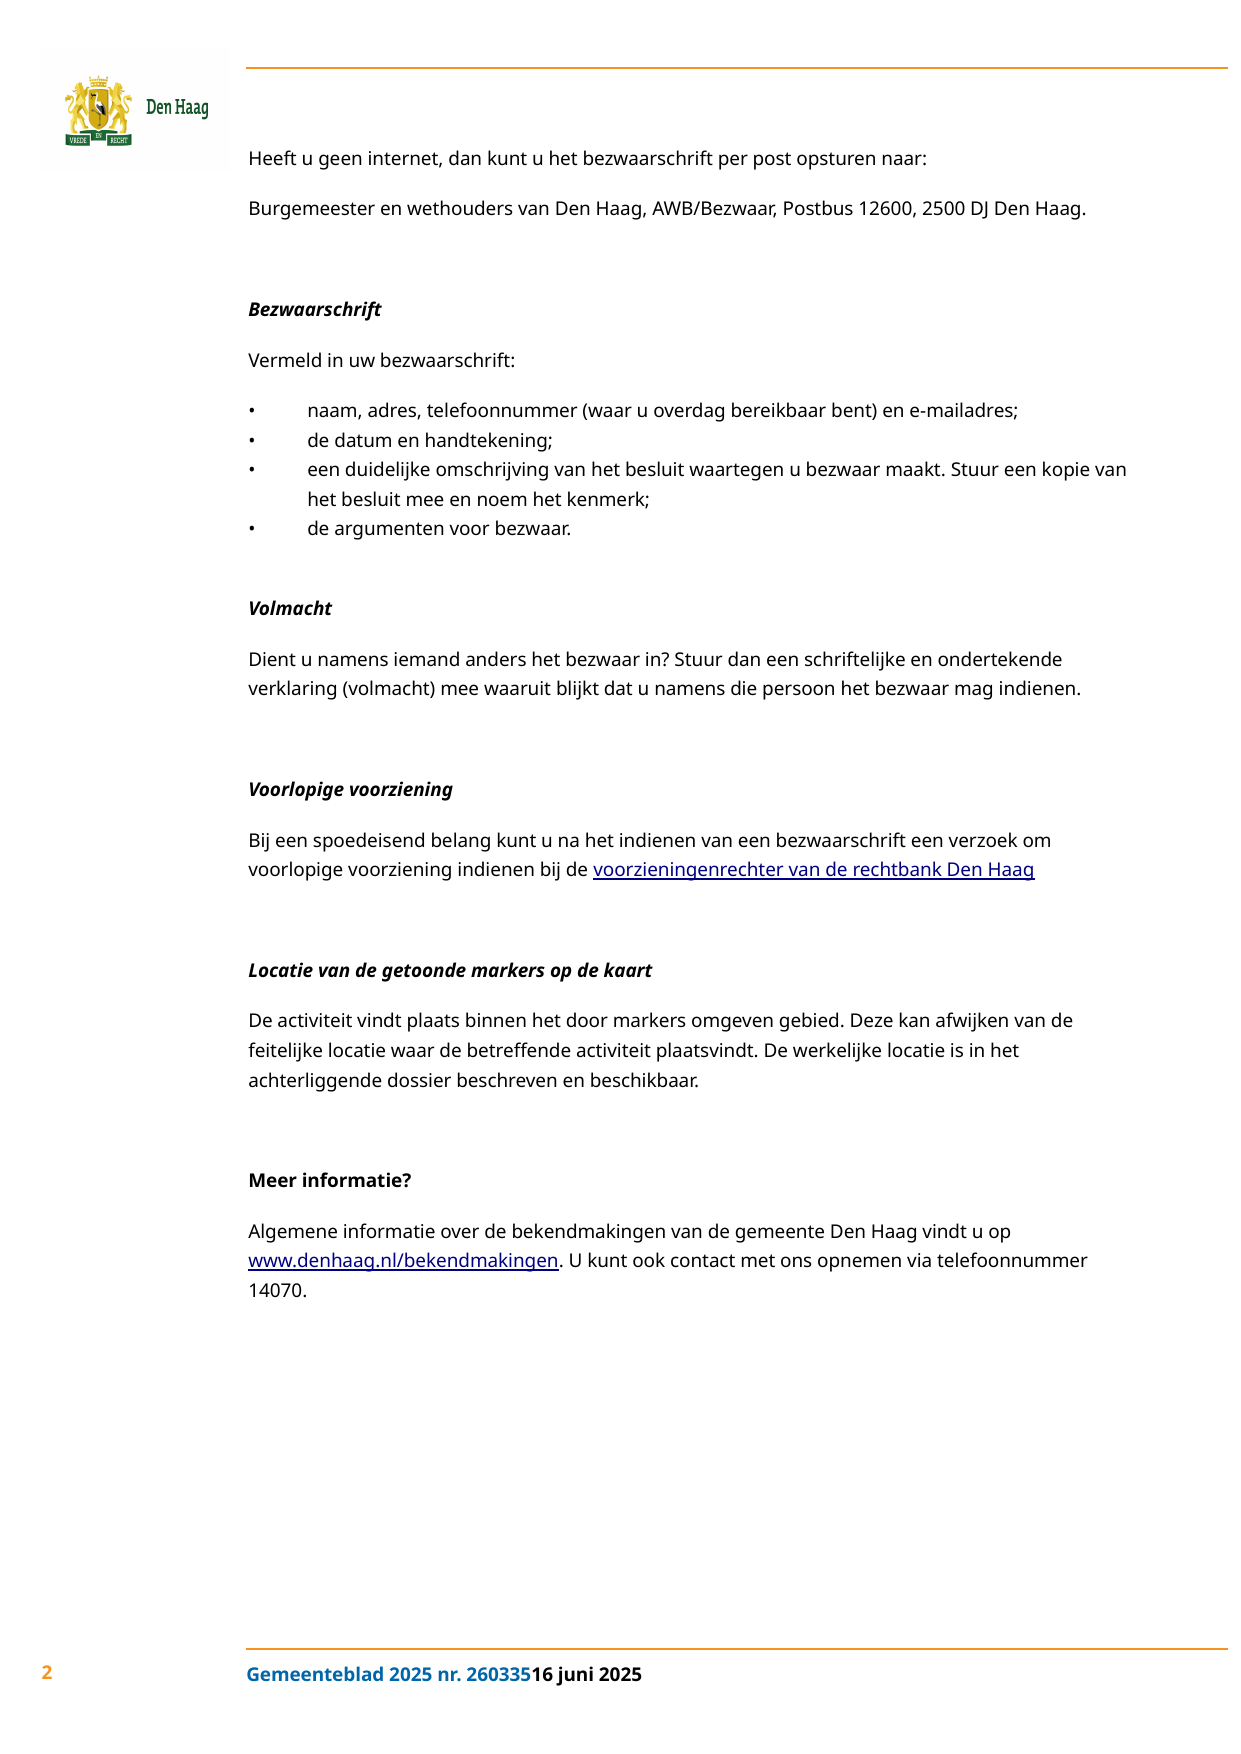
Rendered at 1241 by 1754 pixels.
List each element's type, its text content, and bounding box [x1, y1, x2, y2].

list naam, adres, telefoonnummer (waar u overdag bereikbaar bent) en e-mailadres; [248, 397, 1152, 423]
text Volmacht [248, 596, 1152, 621]
text Bezwaarschrift [248, 296, 1152, 322]
text Burgemeester en wethouders van Den Haag, AWB/Bezwaar, Postbus 12600, 2500 DJ Den Haag. [248, 196, 1152, 221]
list de datum en handtekening; [248, 427, 1152, 453]
text Locatie van de getoonde markers op de kaart [248, 957, 1152, 983]
text Voorlopige voorziening [248, 776, 1152, 802]
text Dient u namens iemand anders het bezwaar in? Stuur dan een schriftelijke en ondertekende verklaring (volmacht) mee waaruit blijkt dat u namens die persoon het bezwaar mag indienen. [248, 646, 1152, 701]
text Meer informatie? [248, 1168, 1152, 1193]
picture [41, 47, 231, 172]
list een duidelijke omschrijving van het besluit waartegen u bezwaar maakt. Stuur een kopie van het besluit mee en noem het kenmerk; [248, 456, 1152, 512]
text Heeft u geen internet, dan kunt u het bezwaarschrift per post opsturen naar: [248, 145, 1152, 171]
list de argumenten voor bezwaar. [248, 516, 1152, 541]
text De activiteit vindt plaats binnen het door markers omgeven gebied. Deze kan afwijken van de feitelijke locatie waar de betreffende activiteit plaatsvindt. De werkelijke locatie is in het achterliggende dossier beschreven en beschikbaar. [248, 1008, 1152, 1093]
text Vermeld in uw bezwaarschrift: [248, 347, 1152, 373]
text Algemene informatie over de bekendmakingen van de gemeente Den Haag vindt u op www.denhaag.nl/bekendmakingen. U kunt ook contact met ons opnemen via telefoonnummer 14070. [248, 1218, 1152, 1303]
text Bij een spoedeisend belang kunt u na het indienen van een bezwaarschrift een verzoek om voorlopige voorziening indienen bij de voorzieningenrechter van de rechtbank Den Haag [248, 827, 1152, 882]
